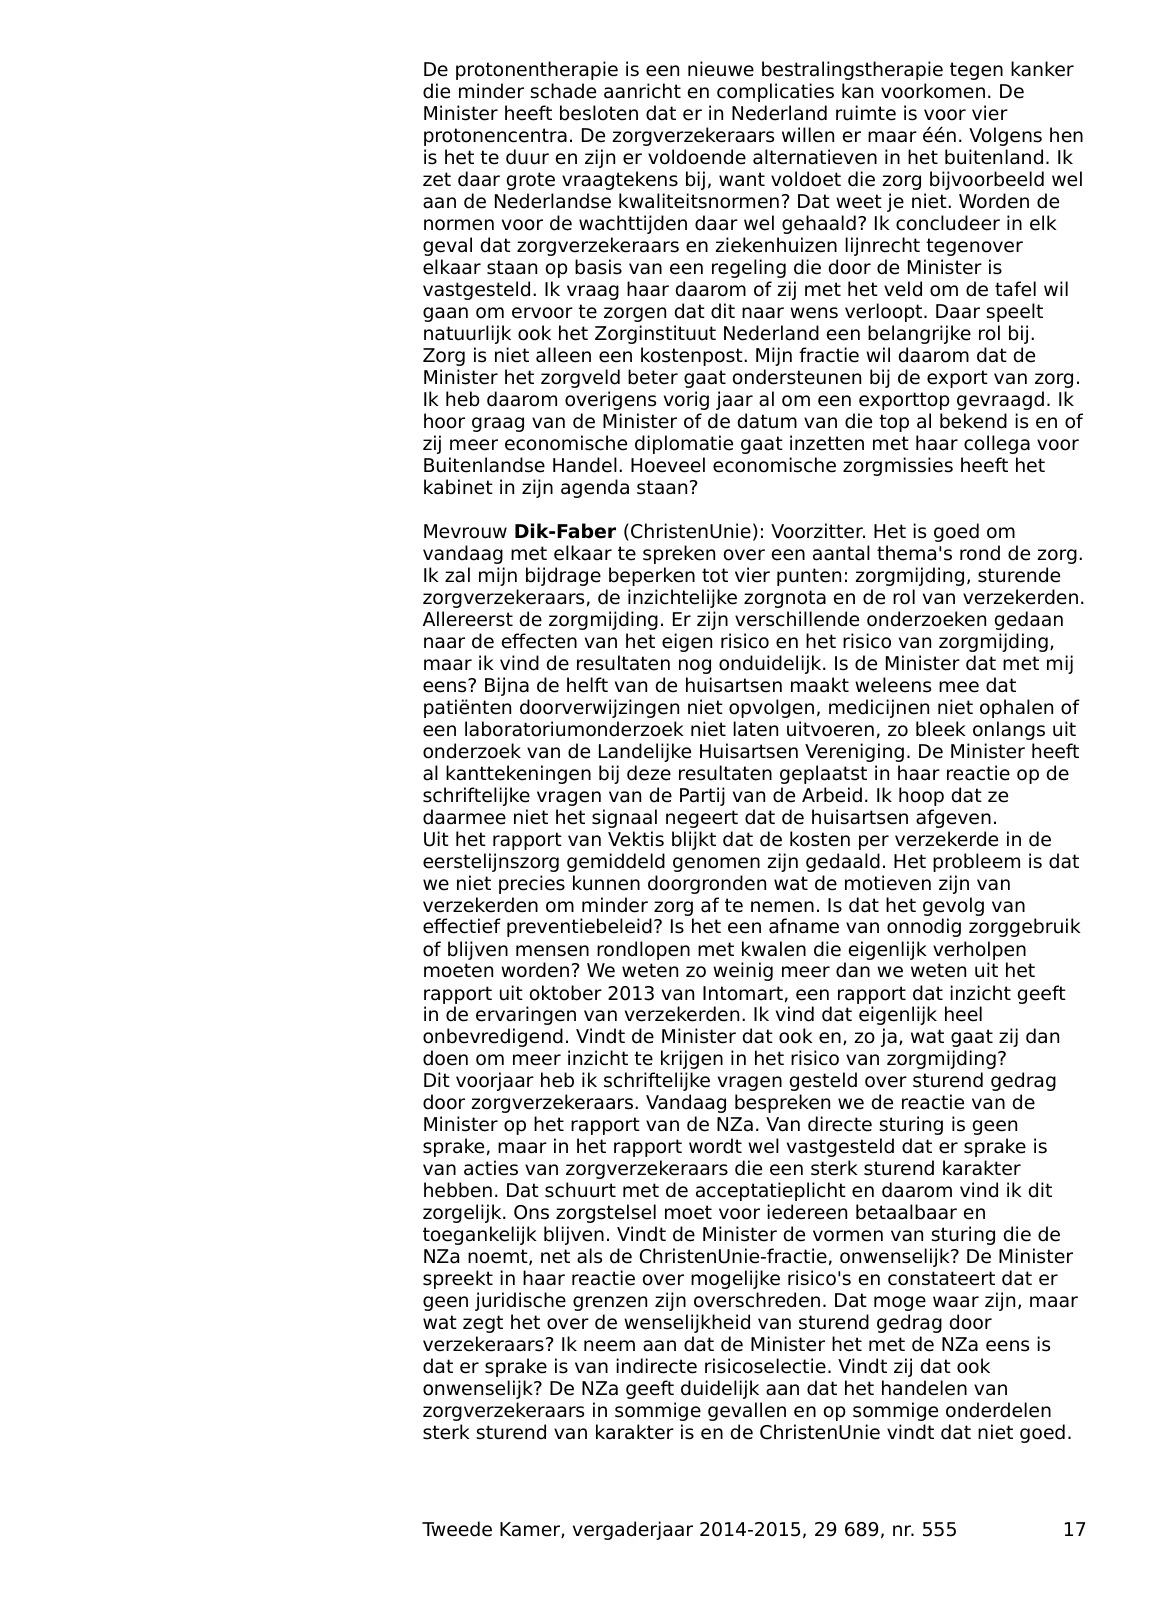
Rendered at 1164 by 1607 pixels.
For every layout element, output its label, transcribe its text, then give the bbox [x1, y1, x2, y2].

text Mevrouw Dik-Faber (ChristenUnie): Voorzitter. Het is goed om vandaag met elkaar te spreken over een aantal thema's rond de zorg. Ik zal mijn bijdrage beperken tot vier punten: zorgmijding, sturende zorgverzekeraars, de inzichtelijke zorgnota en de rol van verzekerden. [422, 521, 1087, 609]
text Dit voorjaar heb ik schriftelijke vragen gesteld over sturend gedrag door zorgverzekeraars. Vandaag bespreken we de reactie van de Minister op het rapport van de NZa. Van directe sturing is geen sprake, maar in het rapport wordt wel vastgesteld dat er sprake is van acties van zorgverzekeraars die een sterk sturend karakter hebben. Dat schuurt met de acceptatieplicht en daarom vind ik dit zorgelijk. Ons zorgstelsel moet voor iedereen betaalbaar en toegankelijk blijven. Vindt de Minister de vormen van sturing die de NZa noemt, net als de ChristenUnie-fractie, onwenselijk? De Minister spreekt in haar reactie over mogelijke risico's en constateert dat er geen juridische grenzen zijn overschreden. Dat moge waar zijn, maar wat zegt het over de wenselijkheid van sturend gedrag door verzekeraars? Ik neem aan dat de Minister het met de NZa eens is dat er sprake is van indirecte risicoselectie. Vindt zij dat ook onwenselijk? De NZa geeft duidelijk aan dat het handelen van zorgverzekeraars in sommige gevallen en op sommige onderdelen sterk sturend van karakter is en de ChristenUnie vindt dat niet goed. [422, 1070, 1087, 1444]
text Allereerst de zorgmijding. Er zijn verschillende onderzoeken gedaan naar de effecten van het eigen risico en het risico van zorgmijding, maar ik vind de resultaten nog onduidelijk. Is de Minister dat met mij eens? Bijna de helft van de huisartsen maakt weleens mee dat patiënten doorverwijzingen niet opvolgen, medicijnen niet ophalen of een laboratoriumonderzoek niet laten uitvoeren, zo bleek onlangs uit onderzoek van de Landelijke Huisartsen Vereniging. De Minister heeft al kanttekeningen bij deze resultaten geplaatst in haar reactie op de schriftelijke vragen van de Partij van de Arbeid. Ik hoop dat ze daarmee niet het signaal negeert dat de huisartsen afgeven. [422, 609, 1087, 828]
text De protonentherapie is een nieuwe bestralingstherapie tegen kanker die minder schade aanricht en complicaties kan voorkomen. De Minister heeft besloten dat er in Nederland ruimte is voor vier protonencentra. De zorgverzekeraars willen er maar één. Volgens hen is het te duur en zijn er voldoende alternatieven in het buitenland. Ik zet daar grote vraagtekens bij, want voldoet die zorg bijvoorbeeld wel aan de Nederlandse kwaliteitsnormen? Dat weet je niet. Worden de normen voor de wachttijden daar wel gehaald? Ik concludeer in elk geval dat zorgverzekeraars en ziekenhuizen lijnrecht tegenover elkaar staan op basis van een regeling die door de Minister is vastgesteld. Ik vraag haar daarom of zij met het veld om de tafel wil gaan om ervoor te zorgen dat dit naar wens verloopt. Daar speelt natuurlijk ook het Zorginstituut Nederland een belangrijke rol bij. [422, 59, 1087, 345]
text Zorg is niet alleen een kostenpost. Mijn fractie wil daarom dat de Minister het zorgveld beter gaat ondersteunen bij de export van zorg. Ik heb daarom overigens vorig jaar al om een exporttop gevraagd. Ik hoor graag van de Minister of de datum van die top al bekend is en of zij meer economische diplomatie gaat inzetten met haar collega voor Buitenlandse Handel. Hoeveel economische zorgmissies heeft het kabinet in zijn agenda staan? [422, 345, 1087, 499]
text Uit het rapport van Vektis blijkt dat de kosten per verzekerde in de eerstelijnszorg gemiddeld genomen zijn gedaald. Het probleem is dat we niet precies kunnen doorgronden wat de motieven zijn van verzekerden om minder zorg af te nemen. Is dat het gevolg van effectief preventiebeleid? Is het een afname van onnodig zorggebruik of blijven mensen rondlopen met kwalen die eigenlijk verholpen moeten worden? We weten zo weinig meer dan we weten uit het rapport uit oktober 2013 van Intomart, een rapport dat inzicht geeft in de ervaringen van verzekerden. Ik vind dat eigenlijk heel onbevredigend. Vindt de Minister dat ook en, zo ja, wat gaat zij dan doen om meer inzicht te krijgen in het risico van zorgmijding? [422, 828, 1087, 1070]
